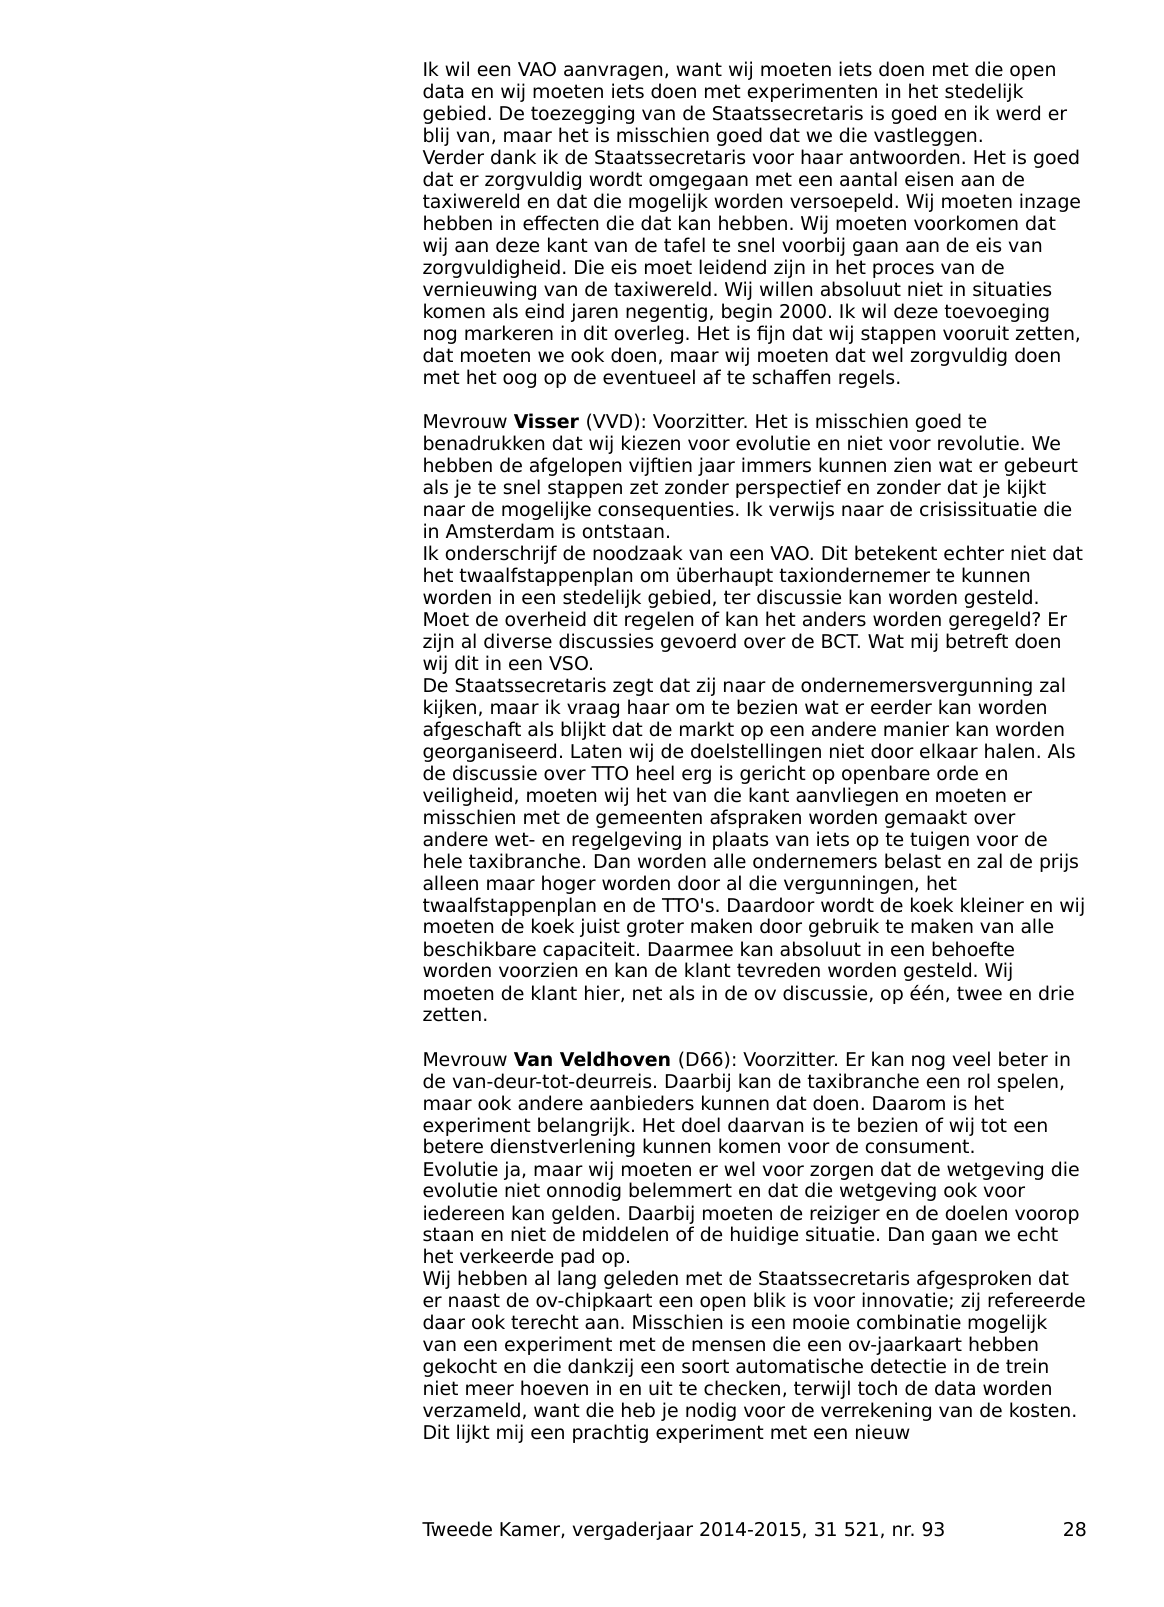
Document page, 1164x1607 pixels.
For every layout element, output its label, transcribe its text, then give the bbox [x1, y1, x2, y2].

text Verder dank ik de Staatssecretaris voor haar antwoorden. Het is goed dat er zorgvuldig wordt omgegaan met een aantal eisen aan de taxiwereld en dat die mogelijk worden versoepeld. Wij moeten inzage hebben in effecten die dat kan hebben. Wij moeten voorkomen dat wij aan deze kant van de tafel te snel voorbij gaan aan de eis van zorgvuldigheid. Die eis moet leidend zijn in het proces van de vernieuwing van de taxiwereld. Wij willen absoluut niet in situaties komen als eind jaren negentig, begin 2000. Ik wil deze toevoeging nog markeren in dit overleg. Het is fijn dat wij stappen vooruit zetten, dat moeten we ook doen, maar wij moeten dat wel zorgvuldig doen met het oog op de eventueel af te schaffen regels. [422, 147, 1087, 389]
text Evolutie ja, maar wij moeten er wel voor zorgen dat de wetgeving die evolutie niet onnodig belemmert en dat die wetgeving ook voor iedereen kan gelden. Daarbij moeten de reiziger en de doelen voorop staan en niet de middelen of de huidige situatie. Dan gaan we echt het verkeerde pad op. [422, 1158, 1087, 1268]
text De Staatssecretaris zegt dat zij naar de ondernemersvergunning zal kijken, maar ik vraag haar om te bezien wat er eerder kan worden afgeschaft als blijkt dat de markt op een andere manier kan worden georganiseerd. Laten wij de doelstellingen niet door elkaar halen. Als de discussie over TTO heel erg is gericht op openbare orde en veiligheid, moeten wij het van die kant aanvliegen en moeten er misschien met de gemeenten afspraken worden gemaakt over andere wet- en regelgeving in plaats van iets op te tuigen voor de hele taxibranche. Dan worden alle ondernemers belast en zal de prijs alleen maar hoger worden door al die vergunningen, het twaalfstappenplan en de TTO's. Daardoor wordt de koek kleiner en wij moeten de koek juist groter maken door gebruik te maken van alle beschikbare capaciteit. Daarmee kan absoluut in een behoefte worden voorzien en kan de klant tevreden worden gesteld. Wij moeten de klant hier, net als in de ov discussie, op één, twee en drie zetten. [422, 675, 1087, 1026]
text Mevrouw Van Veldhoven (D66): Voorzitter. Er kan nog veel beter in de van-deur-tot-deurreis. Daarbij kan de taxibranche een rol spelen, maar ook andere aanbieders kunnen dat doen. Daarom is het experiment belangrijk. Het doel daarvan is te bezien of wij tot een betere dienstverlening kunnen komen voor de consument. [422, 1048, 1087, 1158]
text Wij hebben al lang geleden met de Staatssecretaris afgesproken dat er naast de ov-chipkaart een open blik is voor innovatie; zij refereerde daar ook terecht aan. Misschien is een mooie combinatie mogelijk van een experiment met de mensen die een ov-jaarkaart hebben gekocht en die dankzij een soort automatische detectie in de trein niet meer hoeven in en uit te checken, terwijl toch de data worden verzameld, want die heb je nodig voor de verrekening van de kosten. Dit lijkt mij een prachtig experiment met een nieuw [422, 1268, 1087, 1444]
text Mevrouw Visser (VVD): Voorzitter. Het is misschien goed te benadrukken dat wij kiezen voor evolutie en niet voor revolutie. We hebben de afgelopen vijftien jaar immers kunnen zien wat er gebeurt als je te snel stappen zet zonder perspectief en zonder dat je kijkt naar de mogelijke consequenties. Ik verwijs naar de crisissituatie die in Amsterdam is ontstaan. [422, 411, 1087, 543]
text Ik onderschrijf de noodzaak van een VAO. Dit betekent echter niet dat het twaalfstappenplan om überhaupt taxiondernemer te kunnen worden in een stedelijk gebied, ter discussie kan worden gesteld. Moet de overheid dit regelen of kan het anders worden geregeld? Er zijn al diverse discussies gevoerd over de BCT. Wat mij betreft doen wij dit in een VSO. [422, 543, 1087, 675]
text Ik wil een VAO aanvragen, want wij moeten iets doen met die open data en wij moeten iets doen met experimenten in het stedelijk gebied. De toezegging van de Staatssecretaris is goed en ik werd er blij van, maar het is misschien goed dat we die vastleggen. [422, 59, 1087, 147]
